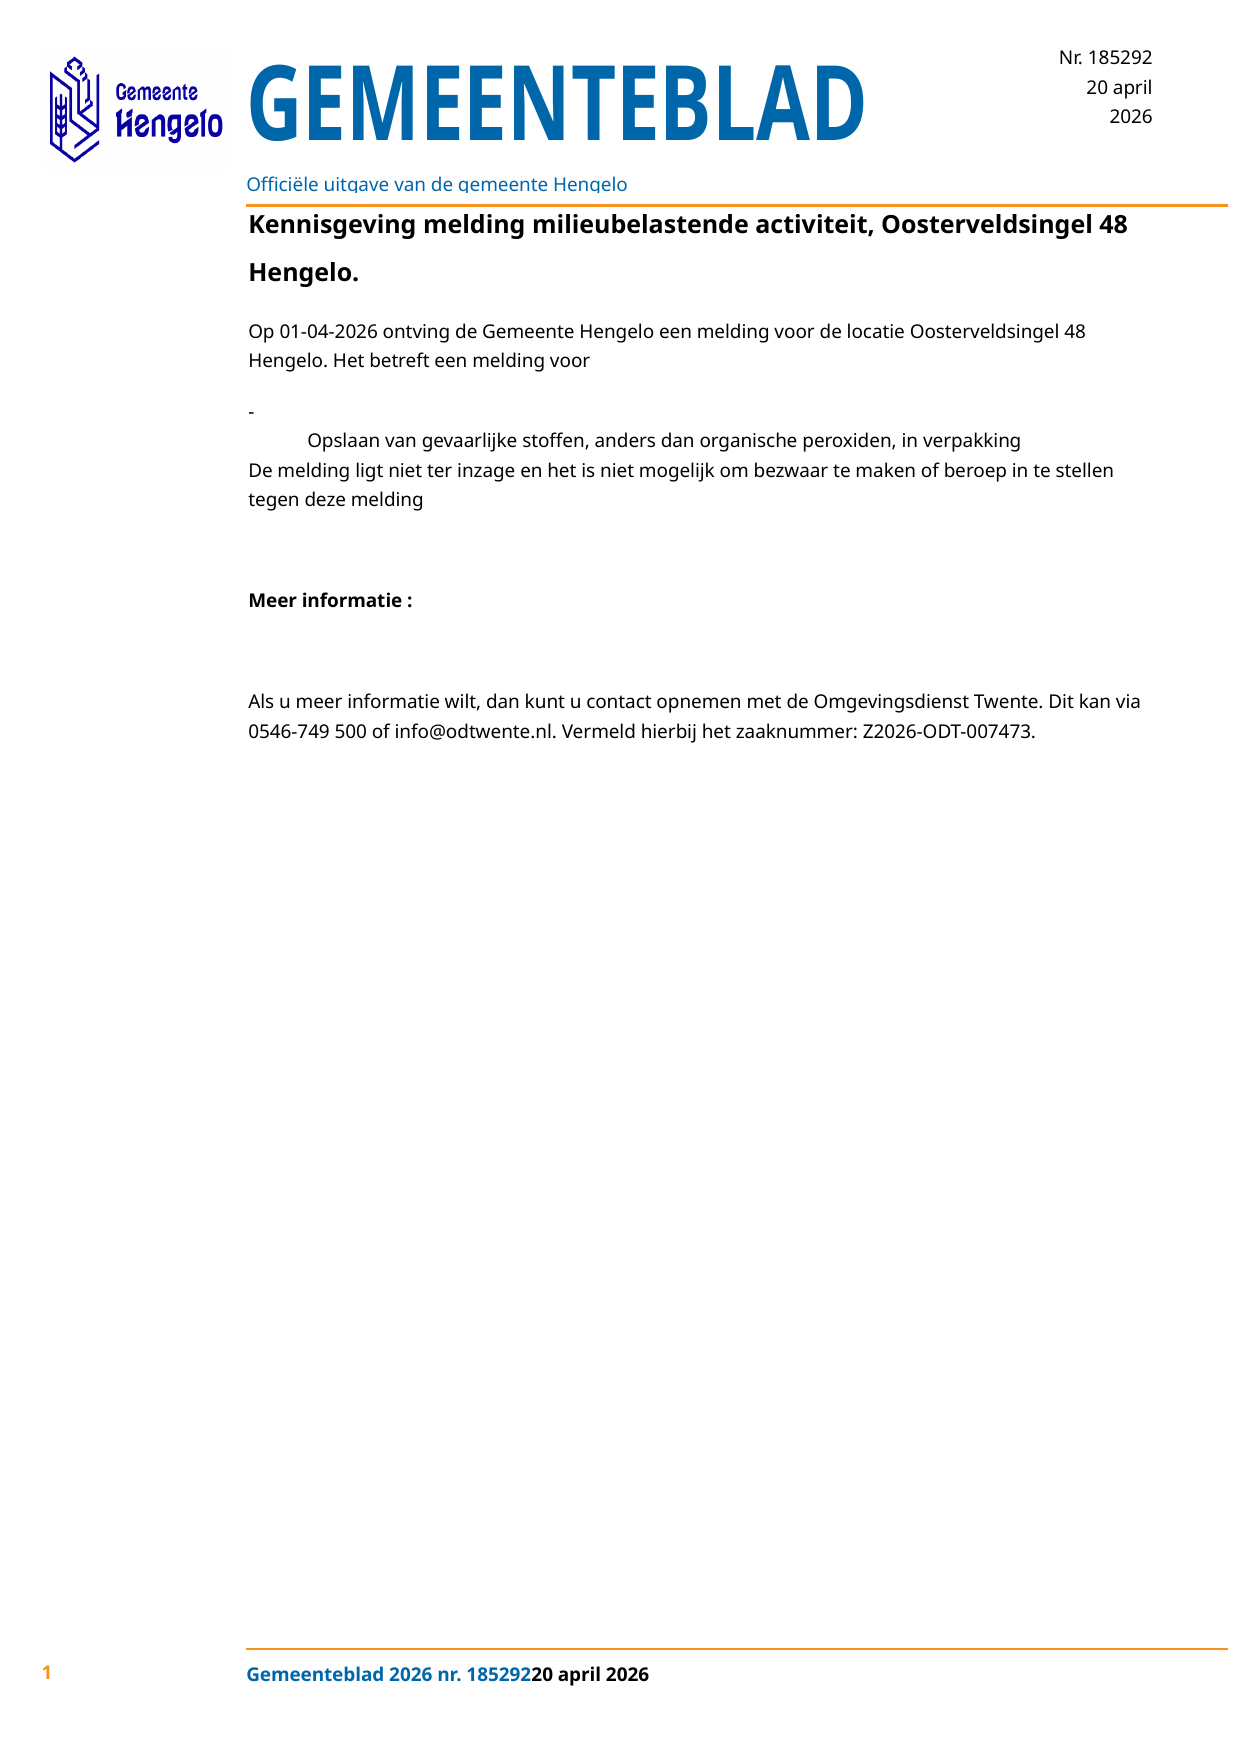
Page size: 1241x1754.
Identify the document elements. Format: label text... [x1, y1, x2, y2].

text Op 01-04-2026 ontving de Gemeente Hengelo een melding voor de locatie Oosterveldsingel 48 Hengelo. Het betreft een melding voor [248, 318, 1152, 373]
list Opslaan van gevaarlijke stoffen, anders dan organische peroxiden, in verpakking [248, 427, 1152, 453]
text Meer informatie : [248, 587, 1152, 613]
text Als u meer informatie wilt, dan kunt u contact opnemen met de Omgevingsdienst Twente. Dit kan via 0546-749 500 of info@odtwente.nl. Vermeld hierbij het zaaknummer: Z2026-ODT-007473. [248, 688, 1152, 744]
text De melding ligt niet ter inzage en het is niet mogelijk om bezwaar te maken of beroep in te stellen tegen deze melding [248, 457, 1152, 512]
text Kennisgeving melding milieubelastende activiteit, Oosterveldsingel 48 Hengelo. [248, 207, 1152, 288]
picture [41, 47, 231, 172]
